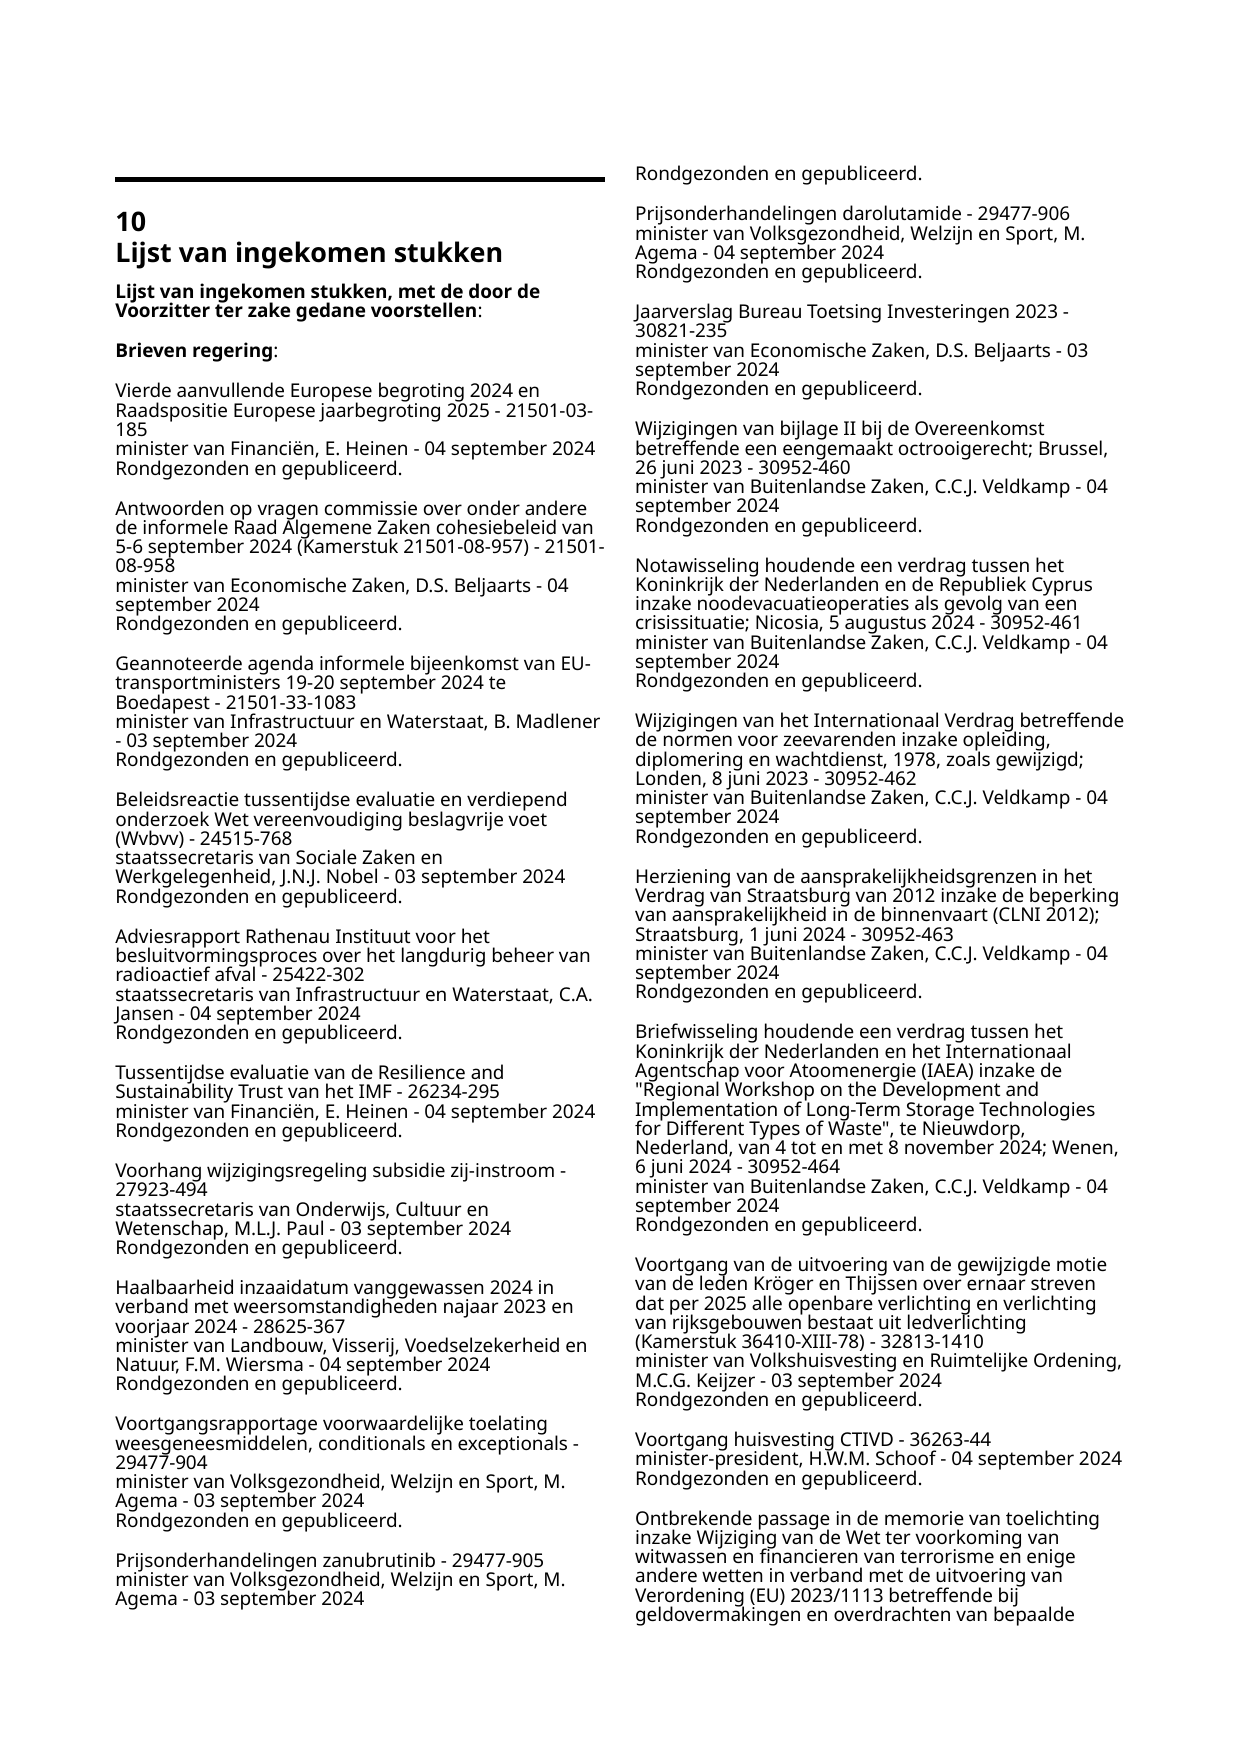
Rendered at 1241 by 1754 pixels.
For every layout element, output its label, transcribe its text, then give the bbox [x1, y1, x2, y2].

text staatssecretaris van Onderwijs, Cultuur en Wetenschap, M.L.J. Paul - 03 september 2024 [115, 1201, 605, 1239]
text Herziening van de aansprakelijkheidsgrenzen in het Verdrag van Straatsburg van 2012 inzake de beperking van aansprakelijkheid in de binnenvaart (CLNI 2012); Straatsburg, 1 juni 2024 - 30952-463 [635, 868, 1125, 945]
text Voortgangsrapportage voorwaardelijke toelating weesgeneesmiddelen, conditionals en exceptionals - 29477-904 [115, 1415, 605, 1473]
text Brieven regering: [115, 342, 605, 362]
text Rondgezonden en gepubliceerd. [115, 1239, 605, 1258]
text minister van Volksgezondheid, Welzijn en Sport, M. Agema - 04 september 2024 [635, 224, 1125, 263]
text staatssecretaris van Infrastructuur en Waterstaat, C.A. Jansen - 04 september 2024 [115, 986, 605, 1024]
text minister van Buitenlandse Zaken, C.C.J. Veldkamp - 04 september 2024 [635, 789, 1125, 828]
text minister van Buitenlandse Zaken, C.C.J. Veldkamp - 04 september 2024 [635, 634, 1125, 672]
text Rondgezonden en gepubliceerd. [635, 165, 1125, 184]
text staatssecretaris van Sociale Zaken en Werkgelegenheid, J.N.J. Nobel - 03 september 2024 [115, 849, 605, 888]
text minister van Volkshuisvesting en Ruimtelijke Ordening, M.C.G. Keijzer - 03 september 2024 [635, 1352, 1125, 1391]
text minister van Financiën, E. Heinen - 04 september 2024 [115, 1103, 605, 1122]
text Rondgezonden en gepubliceerd. [635, 1216, 1125, 1235]
text Antwoorden op vragen commissie over onder andere de informele Raad Algemene Zaken cohesiebeleid van 5-6 september 2024 (Kamerstuk 21501-08-957) - 21501-08-958 [115, 499, 605, 577]
text Rondgezonden en gepubliceerd. [635, 517, 1125, 536]
text Lijst van ingekomen stukken, met de door de Voorzitter ter zake gedane voorstellen: [115, 283, 605, 322]
text Voortgang van de uitvoering van de gewijzigde motie van de leden Kröger en Thijssen over ernaar streven dat per 2025 alle openbare verlichting en verlichting van rijksgebouwen bestaat uit ledverlichting (Kamerstuk 36410-XIII-78) - 32813-1410 [635, 1256, 1125, 1352]
text Adviesrapport Rathenau Instituut voor het besluitvormingsproces over het langdurig beheer van radioactief afval - 25422-302 [115, 928, 605, 986]
text Voortgang huisvesting CTIVD - 36263-44 [635, 1431, 1125, 1450]
text Rondgezonden en gepubliceerd. [115, 888, 605, 907]
text Rondgezonden en gepubliceerd. [635, 828, 1125, 847]
text minister van Infrastructuur en Waterstaat, B. Madlener - 03 september 2024 [115, 713, 605, 751]
text Rondgezonden en gepubliceerd. [635, 263, 1125, 282]
text Wijzigingen van bijlage II bij de Overeenkomst betreffende een eengemaakt octrooigerecht; Brussel, 26 juni 2023 - 30952-460 [635, 420, 1125, 478]
text 10 [115, 203, 605, 239]
text Beleidsreactie tussentijdse evaluatie en verdiepend onderzoek Wet vereenvoudiging beslagvrije voet (Wvbvv) - 24515-768 [115, 791, 605, 849]
text minister-president, H.W.M. Schoof - 04 september 2024 [635, 1450, 1125, 1469]
text Haalbaarheid inzaaidatum vanggewassen 2024 in verband met weersomstandigheden najaar 2023 en voorjaar 2024 - 28625-367 [115, 1279, 605, 1337]
text minister van Landbouw, Visserij, Voedselzekerheid en Natuur, F.M. Wiersma - 04 september 2024 [115, 1337, 605, 1375]
text Rondgezonden en gepubliceerd. [115, 1375, 605, 1395]
text Rondgezonden en gepubliceerd. [115, 751, 605, 771]
text minister van Buitenlandse Zaken, C.C.J. Veldkamp - 04 september 2024 [635, 1178, 1125, 1216]
text Rondgezonden en gepubliceerd. [115, 1512, 605, 1531]
text Vierde aanvullende Europese begroting 2024 en Raadspositie Europese jaarbegroting 2025 - 21501-03-185 [115, 382, 605, 440]
text Wijzigingen van het Internationaal Verdrag betreffende de normen voor zeevarenden inzake opleiding, diplomering en wachtdienst, 1978, zoals gewijzigd; Londen, 8 juni 2023 - 30952-462 [635, 712, 1125, 789]
text Voorhang wijzigingsregeling subsidie zij-instroom - 27923-494 [115, 1162, 605, 1201]
text minister van Financiën, E. Heinen - 04 september 2024 [115, 440, 605, 459]
text Lijst van ingekomen stukken [115, 239, 605, 283]
text Rondgezonden en gepubliceerd. [115, 1024, 605, 1043]
text Rondgezonden en gepubliceerd. [115, 459, 605, 479]
text minister van Economische Zaken, D.S. Beljaarts - 04 september 2024 [115, 577, 605, 615]
text Rondgezonden en gepubliceerd. [635, 672, 1125, 691]
text Tussentijdse evaluatie van de Resilience and Sustainability Trust van het IMF - 26234-295 [115, 1064, 605, 1103]
text Geannoteerde agenda informele bijeenkomst van EU-transportministers 19-20 september 2024 te Boedapest - 21501-33-1083 [115, 655, 605, 713]
text minister van Economische Zaken, D.S. Beljaarts - 03 september 2024 [635, 342, 1125, 380]
text Notawisseling houdende een verdrag tussen het Koninkrijk der Nederlanden en de Republiek Cyprus inzake noodevacuatieoperaties als gevolg van een crisissituatie; Nicosia, 5 augustus 2024 - 30952-461 [635, 557, 1125, 634]
text Prijsonderhandelingen darolutamide - 29477-906 [635, 205, 1125, 224]
text Rondgezonden en gepubliceerd. [635, 983, 1125, 1003]
text Briefwisseling houdende een verdrag tussen het Koninkrijk der Nederlanden en het Internationaal Agentschap voor Atoomenergie (IAEA) inzake de "Regional Workshop on the Development and Implementation of Long-Term Storage Technologies for Different Types of Waste", te Nieuwdorp, Nederland, van 4 tot en met 8 november 2024; Wenen, 6 juni 2024 - 30952-464 [635, 1023, 1125, 1178]
text minister van Buitenlandse Zaken, C.C.J. Veldkamp - 04 september 2024 [635, 945, 1125, 983]
text Ontbrekende passage in de memorie van toelichting inzake Wijziging van de Wet ter voorkoming van witwassen en financieren van terrorisme en enige andere wetten in verband met de uitvoering van Verordening (EU) 2023/1113 betreffende bij geldovermakingen en overdrachten van bepaalde [635, 1509, 1125, 1625]
text minister van Volksgezondheid, Welzijn en Sport, M. Agema - 03 september 2024 [115, 1473, 605, 1512]
text Prijsonderhandelingen zanubrutinib - 29477-905 [115, 1552, 605, 1571]
text Rondgezonden en gepubliceerd. [635, 380, 1125, 399]
text Jaarverslag Bureau Toetsing Investeringen 2023 - 30821-235 [635, 303, 1125, 342]
text Rondgezonden en gepubliceerd. [635, 1391, 1125, 1410]
text Rondgezonden en gepubliceerd. [115, 615, 605, 634]
text Rondgezonden en gepubliceerd. [635, 1469, 1125, 1489]
text Rondgezonden en gepubliceerd. [115, 1122, 605, 1141]
text minister van Volksgezondheid, Welzijn en Sport, M. Agema - 03 september 2024 [115, 1571, 605, 1609]
text minister van Buitenlandse Zaken, C.C.J. Veldkamp - 04 september 2024 [635, 478, 1125, 517]
